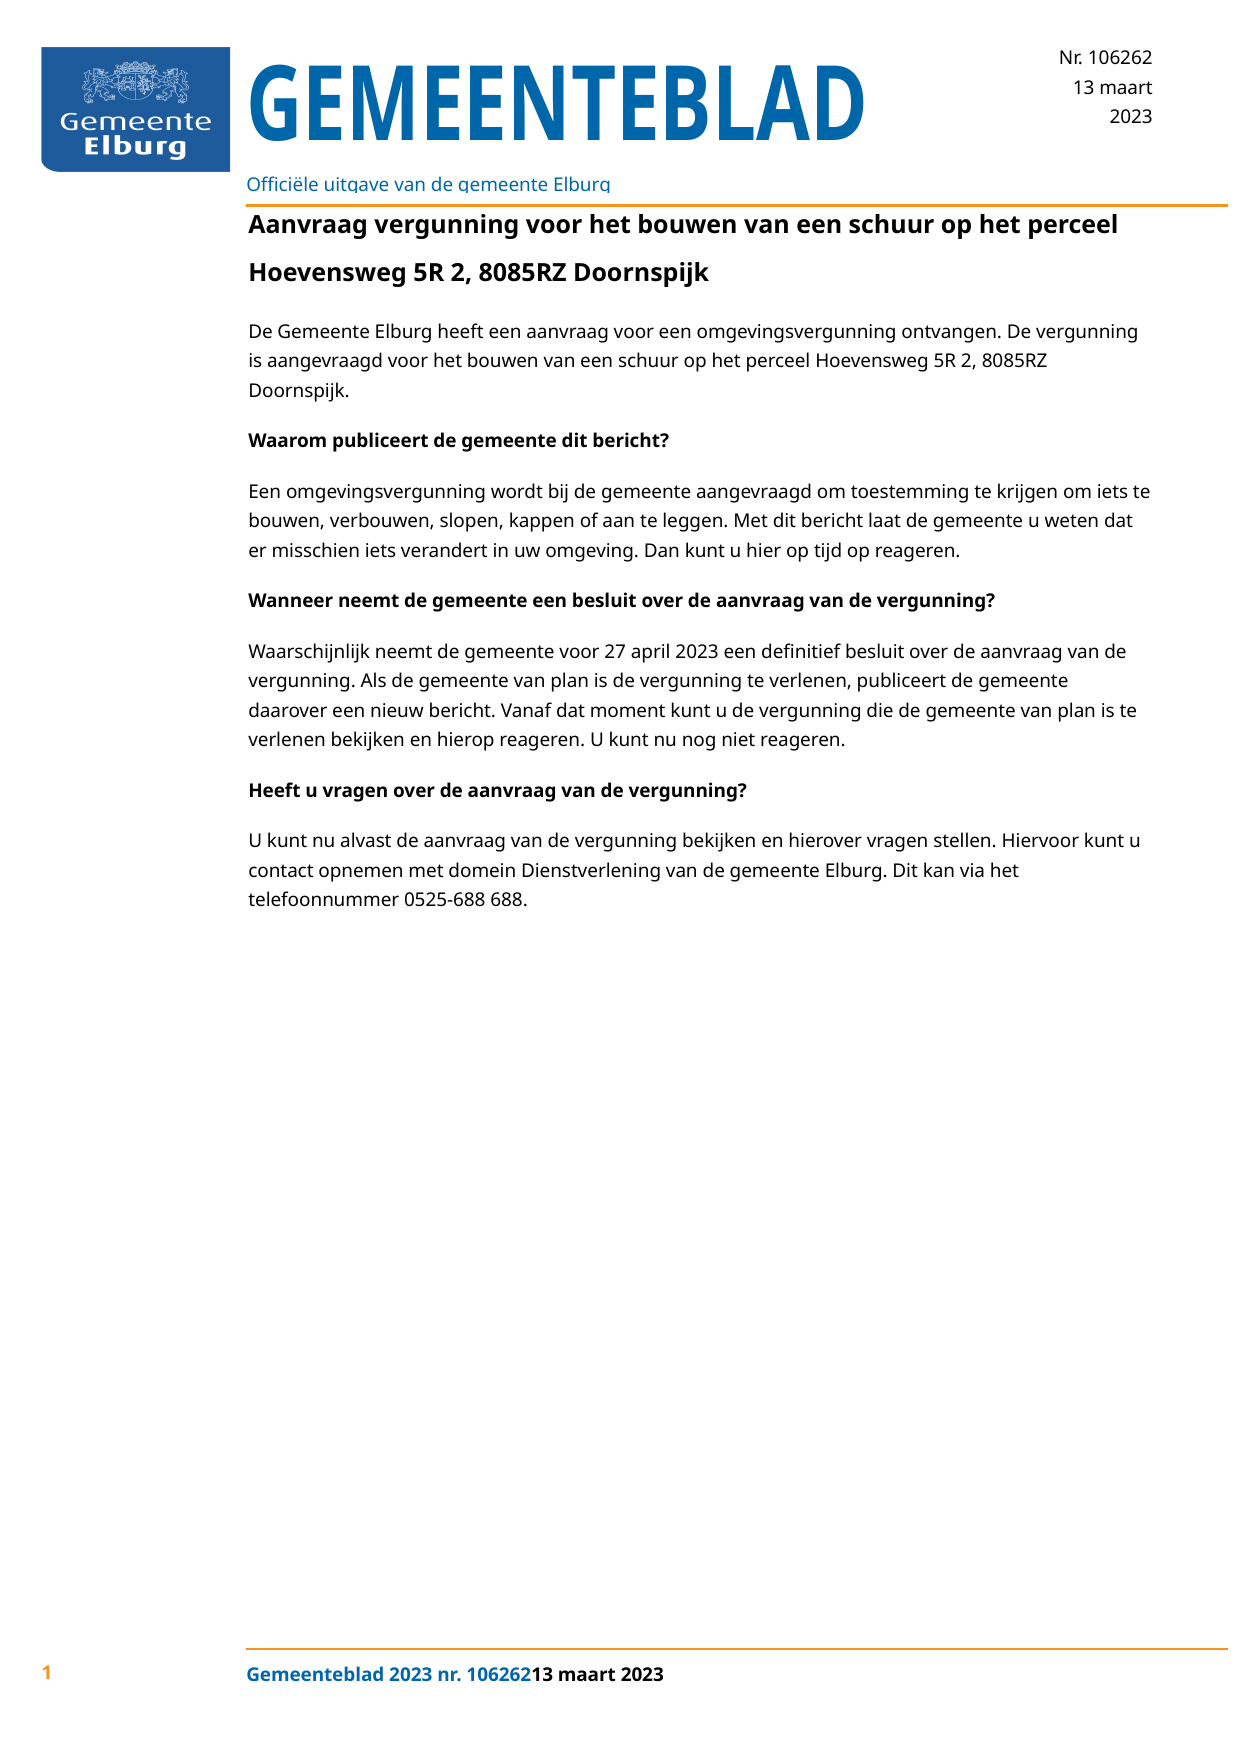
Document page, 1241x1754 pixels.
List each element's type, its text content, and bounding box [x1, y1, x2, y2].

picture [41, 47, 231, 172]
text De Gemeente Elburg heeft een aanvraag voor een omgevingsvergunning ontvangen. De vergunning is aangevraagd voor het bouwen van een schuur op het perceel Hoevensweg 5R 2, 8085RZ Doornspijk. [248, 318, 1152, 403]
text Heeft u vragen over de aanvraag van de vergunning? [248, 777, 1152, 803]
text Waarom publiceert de gemeente dit bericht? [248, 427, 1152, 453]
text Wanneer neemt de gemeente een besluit over de aanvraag van de vergunning? [248, 587, 1152, 613]
text Waarschijnlijk neemt de gemeente voor 27 april 2023 een definitief besluit over de aanvraag van de vergunning. Als de gemeente van plan is de vergunning te verlenen, publiceert de gemeente daarover een nieuw bericht. Vanaf dat moment kunt u de vergunning die de gemeente van plan is te verlenen bekijken en hierop reageren. U kunt nu nog niet reageren. [248, 638, 1152, 752]
text Een omgevingsvergunning wordt bij de gemeente aangevraagd om toestemming te krijgen om iets te bouwen, verbouwen, slopen, kappen of aan te leggen. Met dit bericht laat de gemeente u weten dat er misschien iets verandert in uw omgeving. Dan kunt u hier op tijd op reageren. [248, 478, 1152, 563]
text U kunt nu alvast de aanvraag van de vergunning bekijken en hierover vragen stellen. Hiervoor kunt u contact opnemen met domein Dienstverlening van de gemeente Elburg. Dit kan via het telefoonnummer 0525-688 688. [248, 827, 1152, 912]
text Aanvraag vergunning voor het bouwen van een schuur op het perceel Hoevensweg 5R 2, 8085RZ Doornspijk [248, 207, 1152, 288]
